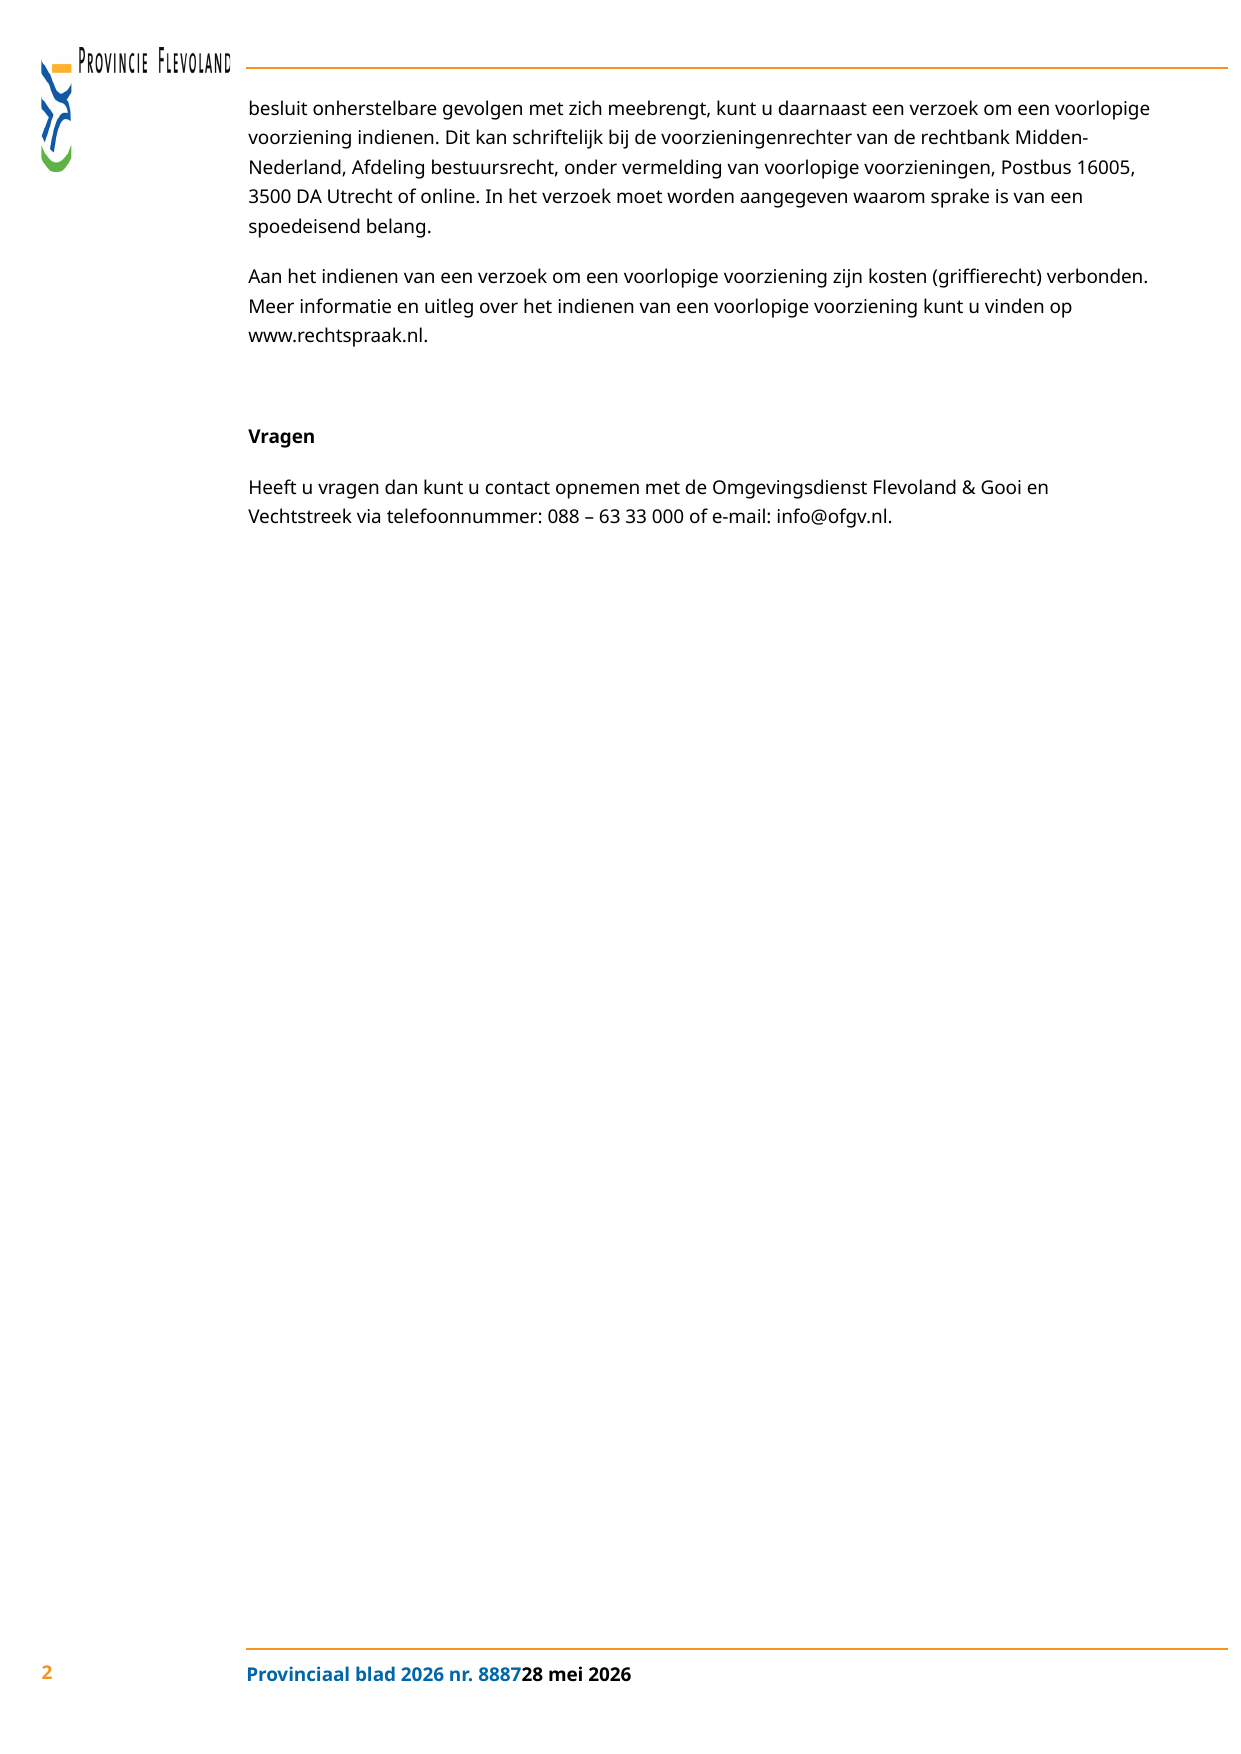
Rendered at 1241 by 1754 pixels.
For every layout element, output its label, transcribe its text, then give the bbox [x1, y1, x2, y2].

text Heeft u vragen dan kunt u contact opnemen met de Omgevingsdienst Flevoland & Gooi en Vechtstreek via telefoonnummer: 088 – 63 33 000 of e-mail: info@ofgv.nl. [248, 474, 1152, 529]
text Vragen [248, 423, 1152, 449]
text besluit onherstelbare gevolgen met zich meebrengt, kunt u daarnaast een verzoek om een voorlopige voorziening indienen. Dit kan schriftelijk bij de voorzieningenrechter van de rechtbank Midden-Nederland, Afdeling bestuursrecht, onder vermelding van voorlopige voorzieningen, Postbus 16005, 3500 DA Utrecht of online. In het verzoek moet worden aangegeven waarom sprake is van een spoedeisend belang. [248, 95, 1152, 239]
picture [41, 47, 231, 172]
text Aan het indienen van een verzoek om een voorlopige voorziening zijn kosten (griffierecht) verbonden. Meer informatie en uitleg over het indienen van een voorlopige voorziening kunt u vinden op www.rechtspraak.nl. [248, 263, 1152, 348]
